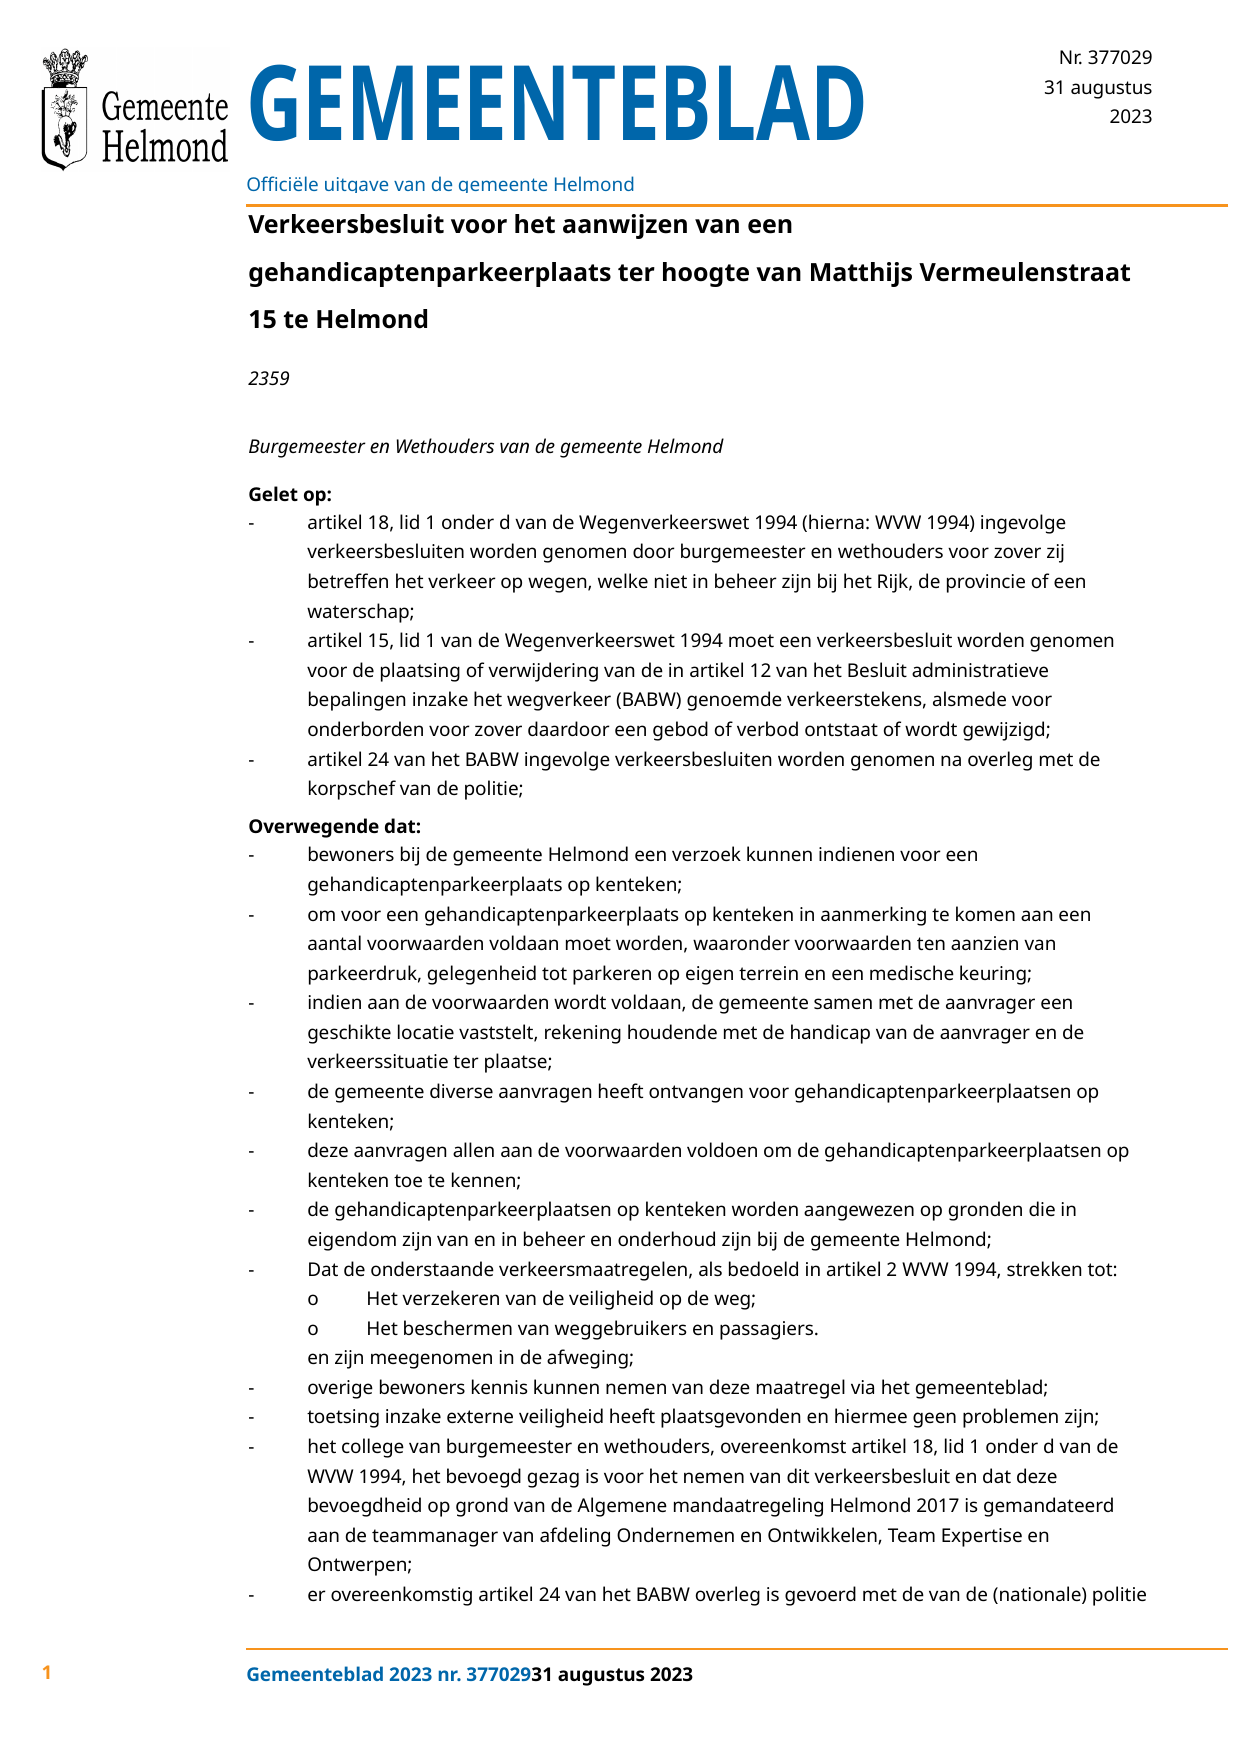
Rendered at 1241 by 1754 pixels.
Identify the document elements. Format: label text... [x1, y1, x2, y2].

list de gemeente diverse aanvragen heeft ontvangen voor gehandicaptenparkeerplaatsen op kenteken; [248, 1078, 1152, 1134]
list artikel 24 van het BABW ingevolge verkeersbesluiten worden genomen na overleg met de korpschef van de politie; [248, 746, 1152, 801]
picture [41, 47, 231, 172]
list Dat de onderstaande verkeersmaatregelen, als bedoeld in artikel 2 WVW 1994, strekken tot: [248, 1256, 1152, 1282]
text Gelet op: [248, 481, 1152, 507]
list Het verzekeren van de veiligheid op de weg; [307, 1285, 1152, 1311]
list er overeenkomstig artikel 24 van het BABW overleg is gevoerd met de van de (nationale) politie [248, 1581, 1152, 1607]
list overige bewoners kennis kunnen nemen van deze maatregel via het gemeenteblad; [248, 1374, 1152, 1400]
list deze aanvragen allen aan de voorwaarden voldoen om de gehandicaptenparkeerplaatsen op kenteken toe te kennen; [248, 1137, 1152, 1193]
list toetsing inzake externe veiligheid heeft plaatsgevonden en hiermee geen problemen zijn; [248, 1404, 1152, 1429]
text Verkeersbesluit voor het aanwijzen van een gehandicaptenparkeerplaats ter hoogte van Matthijs Vermeulenstraat 15 te Helmond [248, 207, 1152, 336]
text Burgemeester en Wethouders van de gemeente Helmond [248, 433, 1152, 459]
list en zijn meegenomen in de afweging; [248, 1344, 1152, 1370]
text Overwegende dat: [248, 813, 1152, 839]
list de gehandicaptenparkeerplaatsen op kenteken worden aangewezen op gronden die in eigendom zijn van en in beheer en onderhoud zijn bij de gemeente Helmond; [248, 1197, 1152, 1252]
list bewoners bij de gemeente Helmond een verzoek kunnen indienen voor een gehandicaptenparkeerplaats op kenteken; [248, 842, 1152, 897]
list artikel 18, lid 1 onder d van de Wegenverkeerswet 1994 (hierna: WVW 1994) ingevolge verkeersbesluiten worden genomen door burgemeester en wethouders voor zover zij betreffen het verkeer op wegen, welke niet in beheer zijn bij het Rijk, de provincie of een waterschap; [248, 509, 1152, 624]
list Het beschermen van weggebruikers en passagiers. [307, 1315, 1152, 1341]
text 2359 [248, 366, 1152, 391]
list het college van burgemeester en wethouders, overeenkomst artikel 18, lid 1 onder d van de WVW 1994, het bevoegd gezag is voor het nemen van dit verkeersbesluit en dat deze bevoegdheid op grond van de Algemene mandaatregeling Helmond 2017 is gemandateerd aan de teammanager van afdeling Ondernemen en Ontwikkelen, Team Expertise en Ontwerpen; [248, 1433, 1152, 1577]
list om voor een gehandicaptenparkeerplaats op kenteken in aanmerking te komen aan een aantal voorwaarden voldaan moet worden, waaronder voorwaarden ten aanzien van parkeerdruk, gelegenheid tot parkeren op eigen terrein en een medische keuring; [248, 901, 1152, 986]
list indien aan de voorwaarden wordt voldaan, de gemeente samen met de aanvrager een geschikte locatie vaststelt, rekening houdende met de handicap van de aanvrager en de verkeerssituatie ter plaatse; [248, 989, 1152, 1074]
list artikel 15, lid 1 van de Wegenverkeerswet 1994 moet een verkeersbesluit worden genomen voor de plaatsing of verwijdering van de in artikel 12 van het Besluit administratieve bepalingen inzake het wegverkeer (BABW) genoemde verkeerstekens, alsmede voor onderborden voor zover daardoor een gebod of verbod ontstaat of wordt gewijzigd; [248, 627, 1152, 742]
